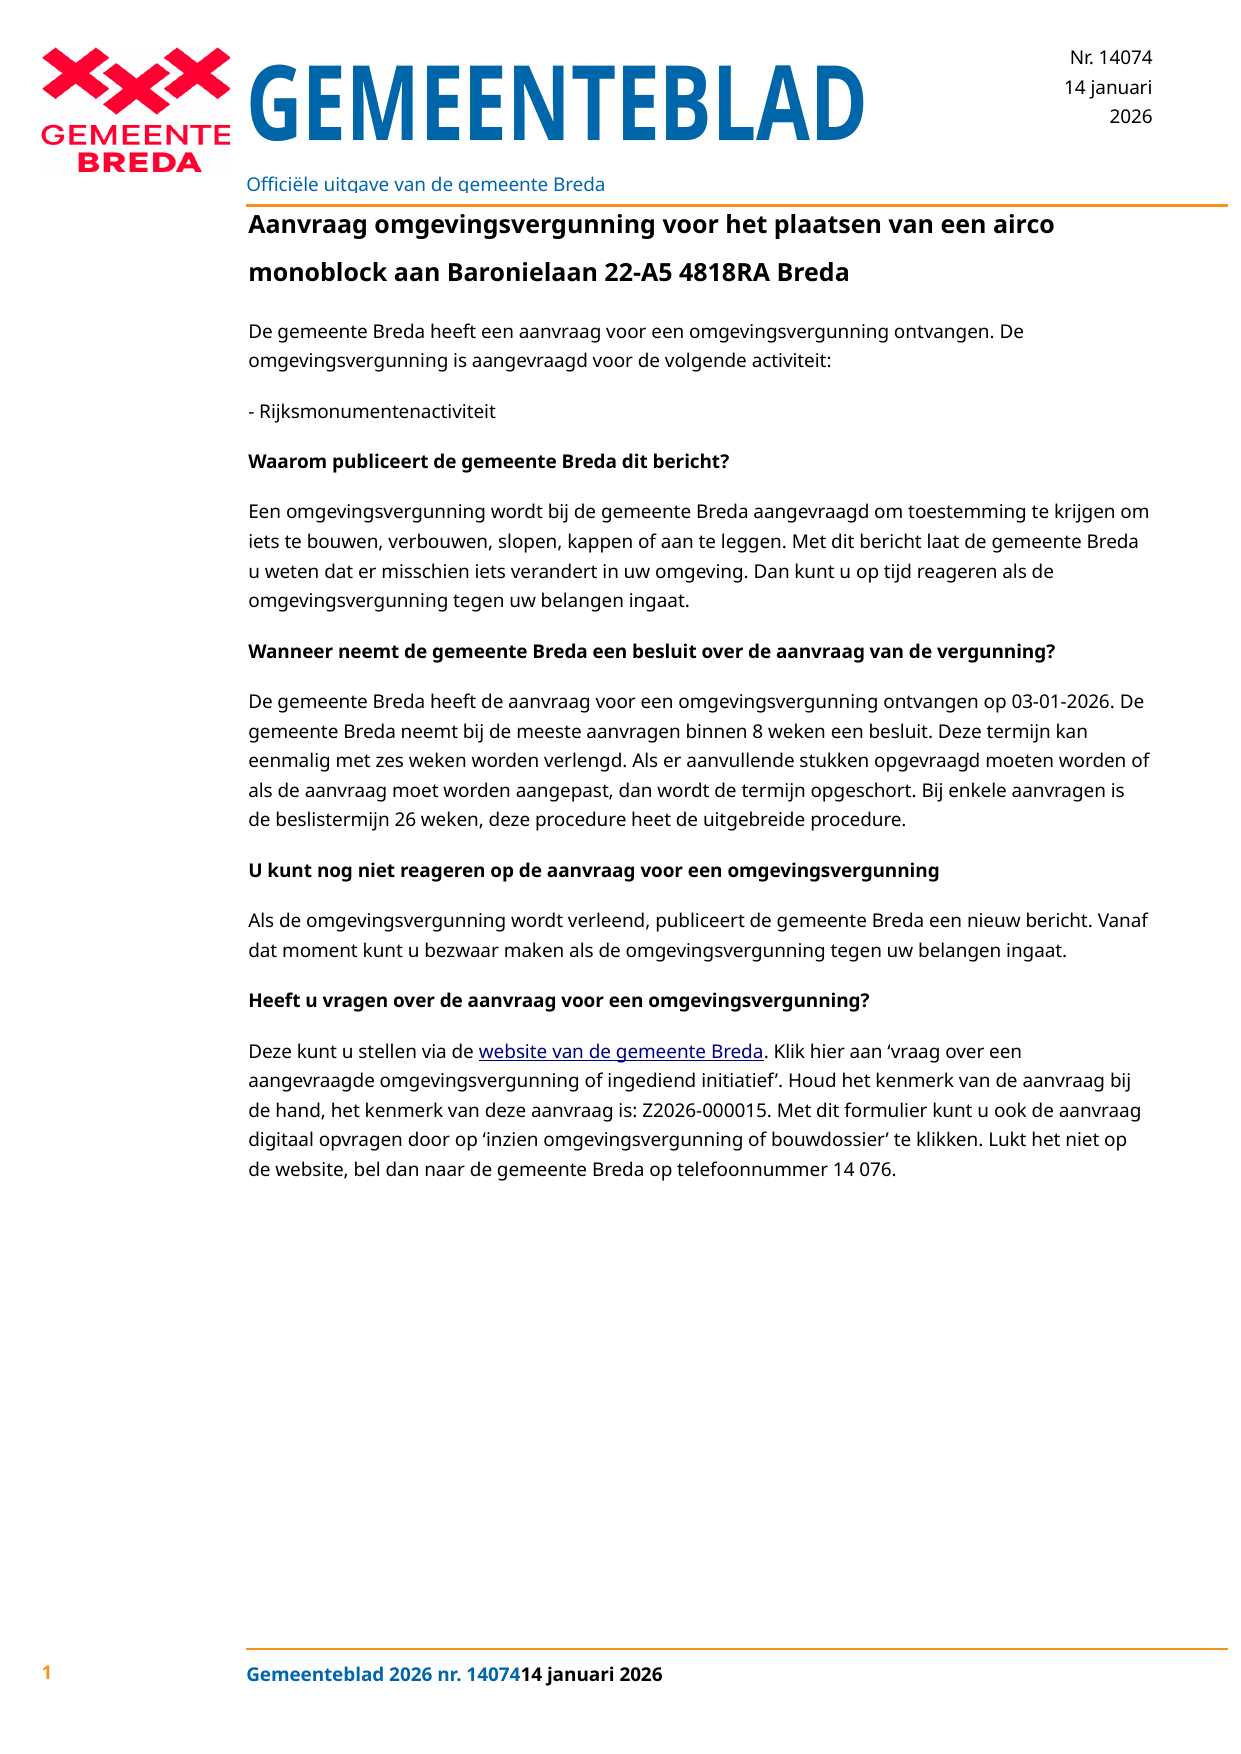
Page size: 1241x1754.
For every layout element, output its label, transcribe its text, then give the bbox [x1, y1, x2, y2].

text U kunt nog niet reageren op de aanvraag voor een omgevingsvergunning [248, 857, 1152, 883]
text Aanvraag omgevingsvergunning voor het plaatsen van een airco monoblock aan Baronielaan 22-A5 4818RA Breda [248, 207, 1152, 288]
text - Rijksmonumentenactiviteit [248, 398, 1152, 424]
text De gemeente Breda heeft de aanvraag voor een omgevingsvergunning ontvangen op 03-01-2026. De gemeente Breda neemt bij de meeste aanvragen binnen 8 weken een besluit. Deze termijn kan eenmalig met zes weken worden verlengd. Als er aanvullende stukken opgevraagd moeten worden of als de aanvraag moet worden aangepast, dan wordt de termijn opgeschort. Bij enkele aanvragen is de beslistermijn 26 weken, deze procedure heet de uitgebreide procedure. [248, 688, 1152, 832]
text De gemeente Breda heeft een aanvraag voor een omgevingsvergunning ontvangen. De omgevingsvergunning is aangevraagd voor de volgende activiteit: [248, 318, 1152, 373]
text Waarom publiceert de gemeente Breda dit bericht? [248, 448, 1152, 474]
text Heeft u vragen over de aanvraag voor een omgevingsvergunning? [248, 987, 1152, 1013]
picture [41, 47, 231, 172]
text Wanneer neemt de gemeente Breda een besluit over de aanvraag van de vergunning? [248, 638, 1152, 664]
text Als de omgevingsvergunning wordt verleend, publiceert de gemeente Breda een nieuw bericht. Vanaf dat moment kunt u bezwaar maken als de omgevingsvergunning tegen uw belangen ingaat. [248, 907, 1152, 963]
text Deze kunt u stellen via de website van de gemeente Breda. Klik hier aan ‘vraag over een aangevraagde omgevingsvergunning of ingediend initiatief’. Houd het kenmerk van de aanvraag bij de hand, het kenmerk van deze aanvraag is: Z2026-000015. Met dit formulier kunt u ook de aanvraag digitaal opvragen door op ‘inzien omgevingsvergunning of bouwdossier’ te klikken. Lukt het niet op de website, bel dan naar de gemeente Breda op telefoonnummer 14 076. [248, 1038, 1152, 1182]
text Een omgevingsvergunning wordt bij de gemeente Breda aangevraagd om toestemming te krijgen om iets te bouwen, verbouwen, slopen, kappen of aan te leggen. Met dit bericht laat de gemeente Breda u weten dat er misschien iets verandert in uw omgeving. Dan kunt u op tijd reageren als de omgevingsvergunning tegen uw belangen ingaat. [248, 499, 1152, 613]
